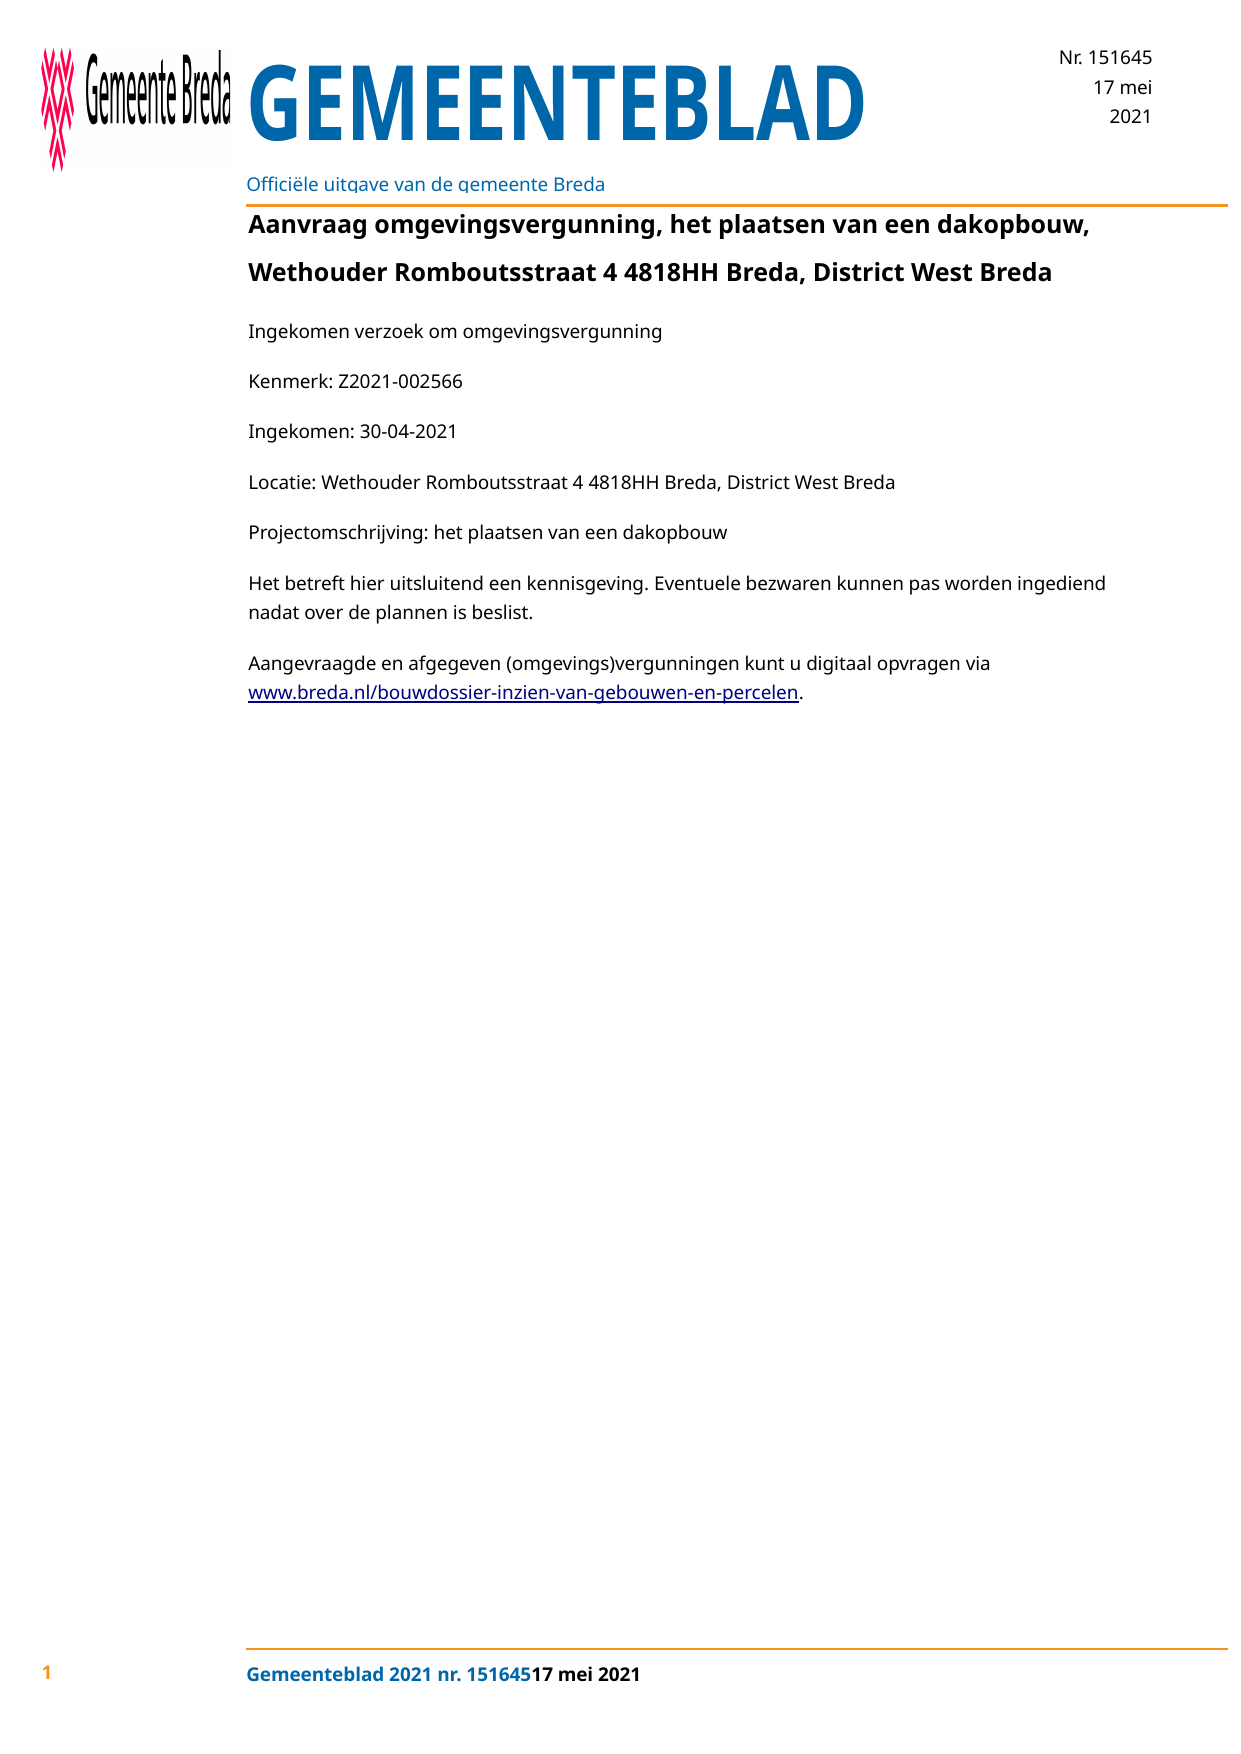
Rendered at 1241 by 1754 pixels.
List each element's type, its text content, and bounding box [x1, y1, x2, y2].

text Ingekomen: 30-04-2021 [248, 419, 1152, 444]
text Ingekomen verzoek om omgevingsvergunning [248, 318, 1152, 344]
picture [41, 47, 231, 172]
text Het betreft hier uitsluitend een kennisgeving. Eventuele bezwaren kunnen pas worden ingediend nadat over de plannen is beslist. [248, 570, 1152, 625]
text Locatie: Wethouder Romboutsstraat 4 4818HH Breda, District West Breda [248, 469, 1152, 495]
text Aangevraagde en afgegeven (omgevings)vergunningen kunt u digitaal opvragen via www.breda.nl/bouwdossier-inzien-van-gebouwen-en-percelen. [248, 650, 1152, 705]
text Aanvraag omgevingsvergunning, het plaatsen van een dakopbouw, Wethouder Romboutsstraat 4 4818HH Breda, District West Breda [248, 207, 1152, 288]
text Projectomschrijving: het plaatsen van een dakopbouw [248, 519, 1152, 545]
text Kenmerk: Z2021-002566 [248, 368, 1152, 394]
